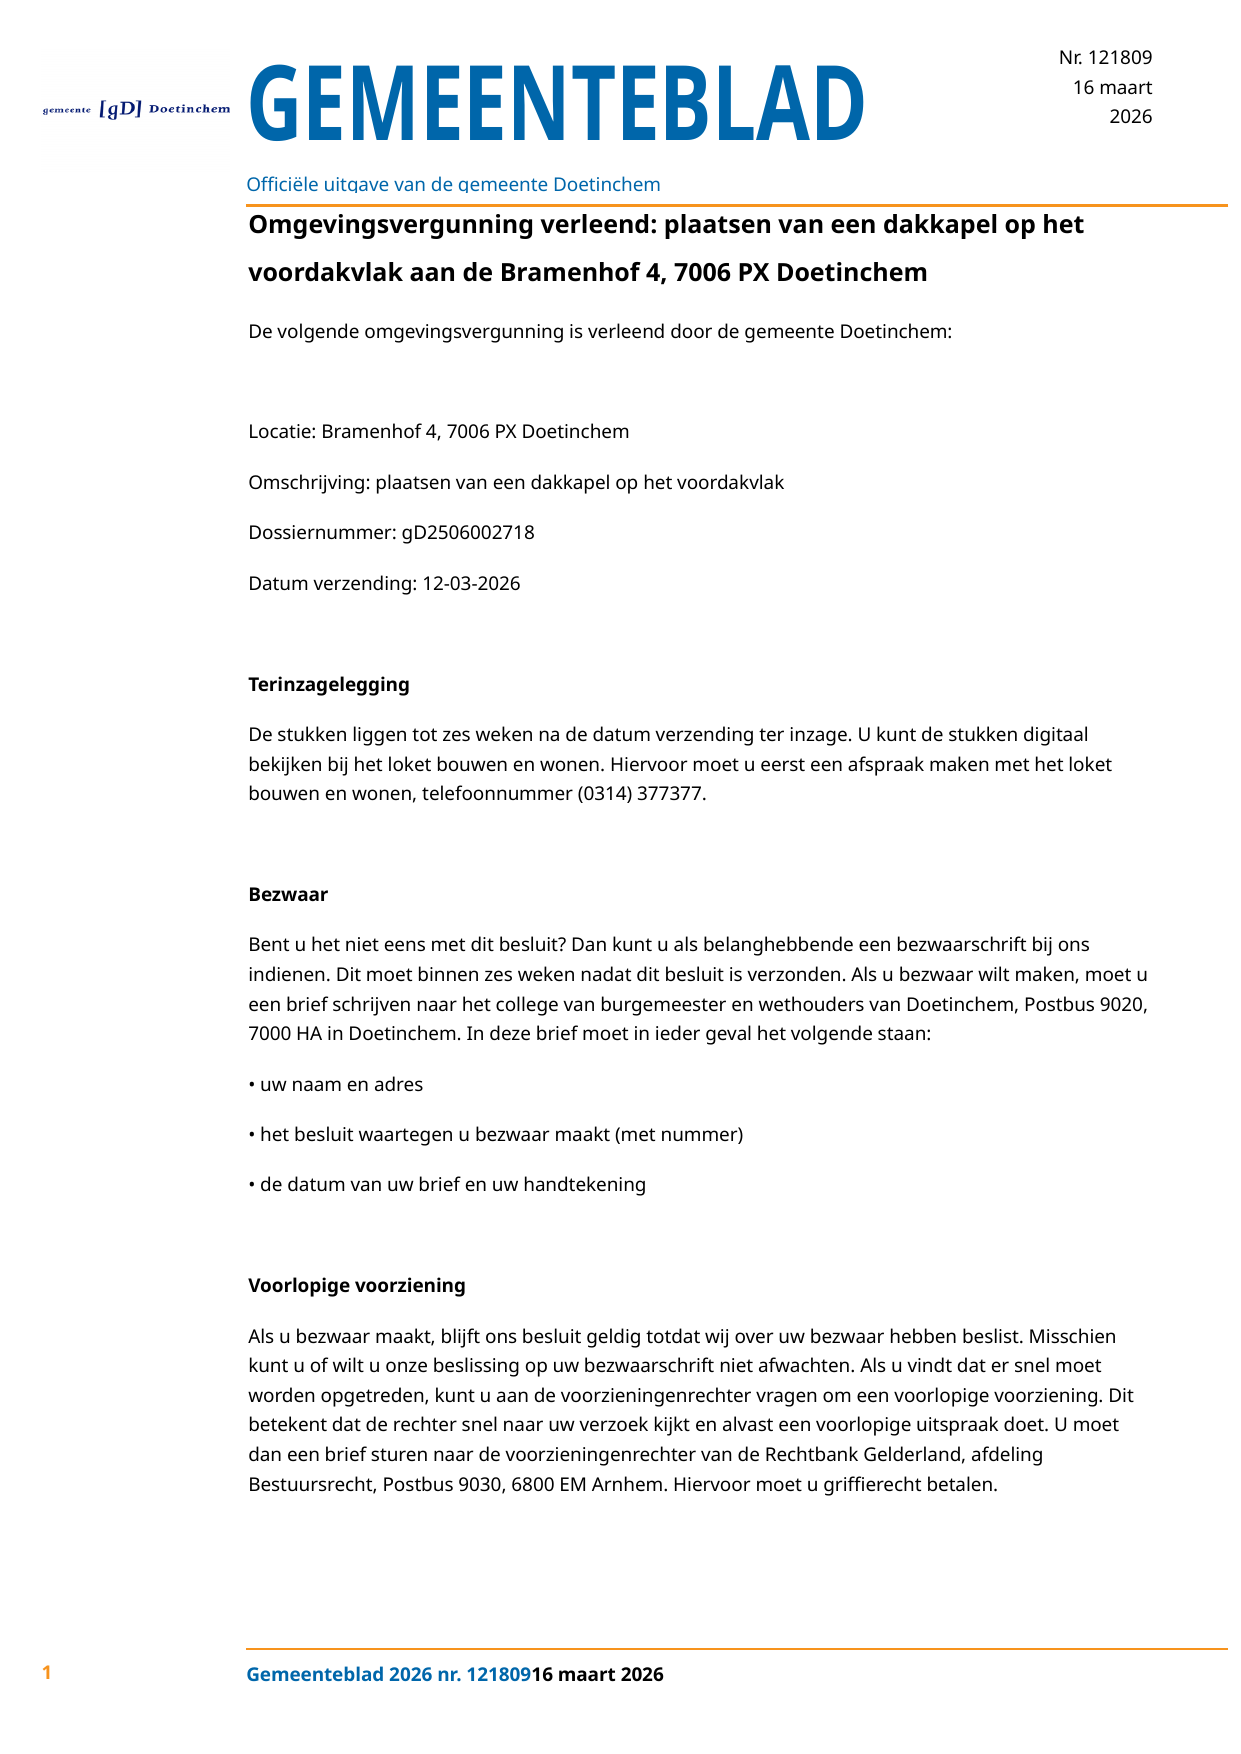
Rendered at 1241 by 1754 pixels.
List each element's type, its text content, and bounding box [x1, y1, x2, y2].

text • uw naam en adres [248, 1071, 1152, 1097]
text Bezwaar [248, 881, 1152, 907]
text Terinzagelegging [248, 671, 1152, 697]
text Locatie: Bramenhof 4, 7006 PX Doetinchem [248, 419, 1152, 444]
text De stukken liggen tot zes weken na de datum verzending ter inzage. U kunt de stukken digitaal bekijken bij het loket bouwen en wonen. Hiervoor moet u eerst een afspraak maken met het loket bouwen en wonen, telefoonnummer (0314) 377377. [248, 721, 1152, 806]
text Voorlopige voorziening [248, 1272, 1152, 1298]
text Omgevingsvergunning verleend: plaatsen van een dakkapel op het voordakvlak aan de Bramenhof 4, 7006 PX Doetinchem [248, 207, 1152, 288]
text Bent u het niet eens met dit besluit? Dan kunt u als belanghebbende een bezwaarschrift bij ons indienen. Dit moet binnen zes weken nadat dit besluit is verzonden. Als u bezwaar wilt maken, moet u een brief schrijven naar het college van burgemeester en wethouders van Doetinchem, Postbus 9020, 7000 HA in Doetinchem. In deze brief moet in ieder geval het volgende staan: [248, 932, 1152, 1046]
text Als u bezwaar maakt, blijft ons besluit geldig totdat wij over uw bezwaar hebben beslist. Misschien kunt u of wilt u onze beslissing op uw bezwaarschrift niet afwachten. Als u vindt dat er snel moet worden opgetreden, kunt u aan de voorzieningenrechter vragen om een voorlopige voorziening. Dit betekent dat de rechter snel naar uw verzoek kijkt en alvast een voorlopige uitspraak doet. U moet dan een brief sturen naar de voorzieningenrechter van de Rechtbank Gelderland, afdeling Bestuursrecht, Postbus 9030, 6800 EM Arnhem. Hiervoor moet u griffierecht betalen. [248, 1323, 1152, 1497]
text De volgende omgevingsvergunning is verleend door de gemeente Doetinchem: [248, 318, 1152, 344]
text Dossiernummer: gD2506002718 [248, 519, 1152, 545]
text • het besluit waartegen u bezwaar maakt (met nummer) [248, 1121, 1152, 1147]
picture [41, 47, 231, 172]
text Omschrijving: plaatsen van een dakkapel op het voordakvlak [248, 469, 1152, 495]
text • de datum van uw brief en uw handtekening [248, 1172, 1152, 1197]
text Datum verzending: 12-03-2026 [248, 570, 1152, 596]
